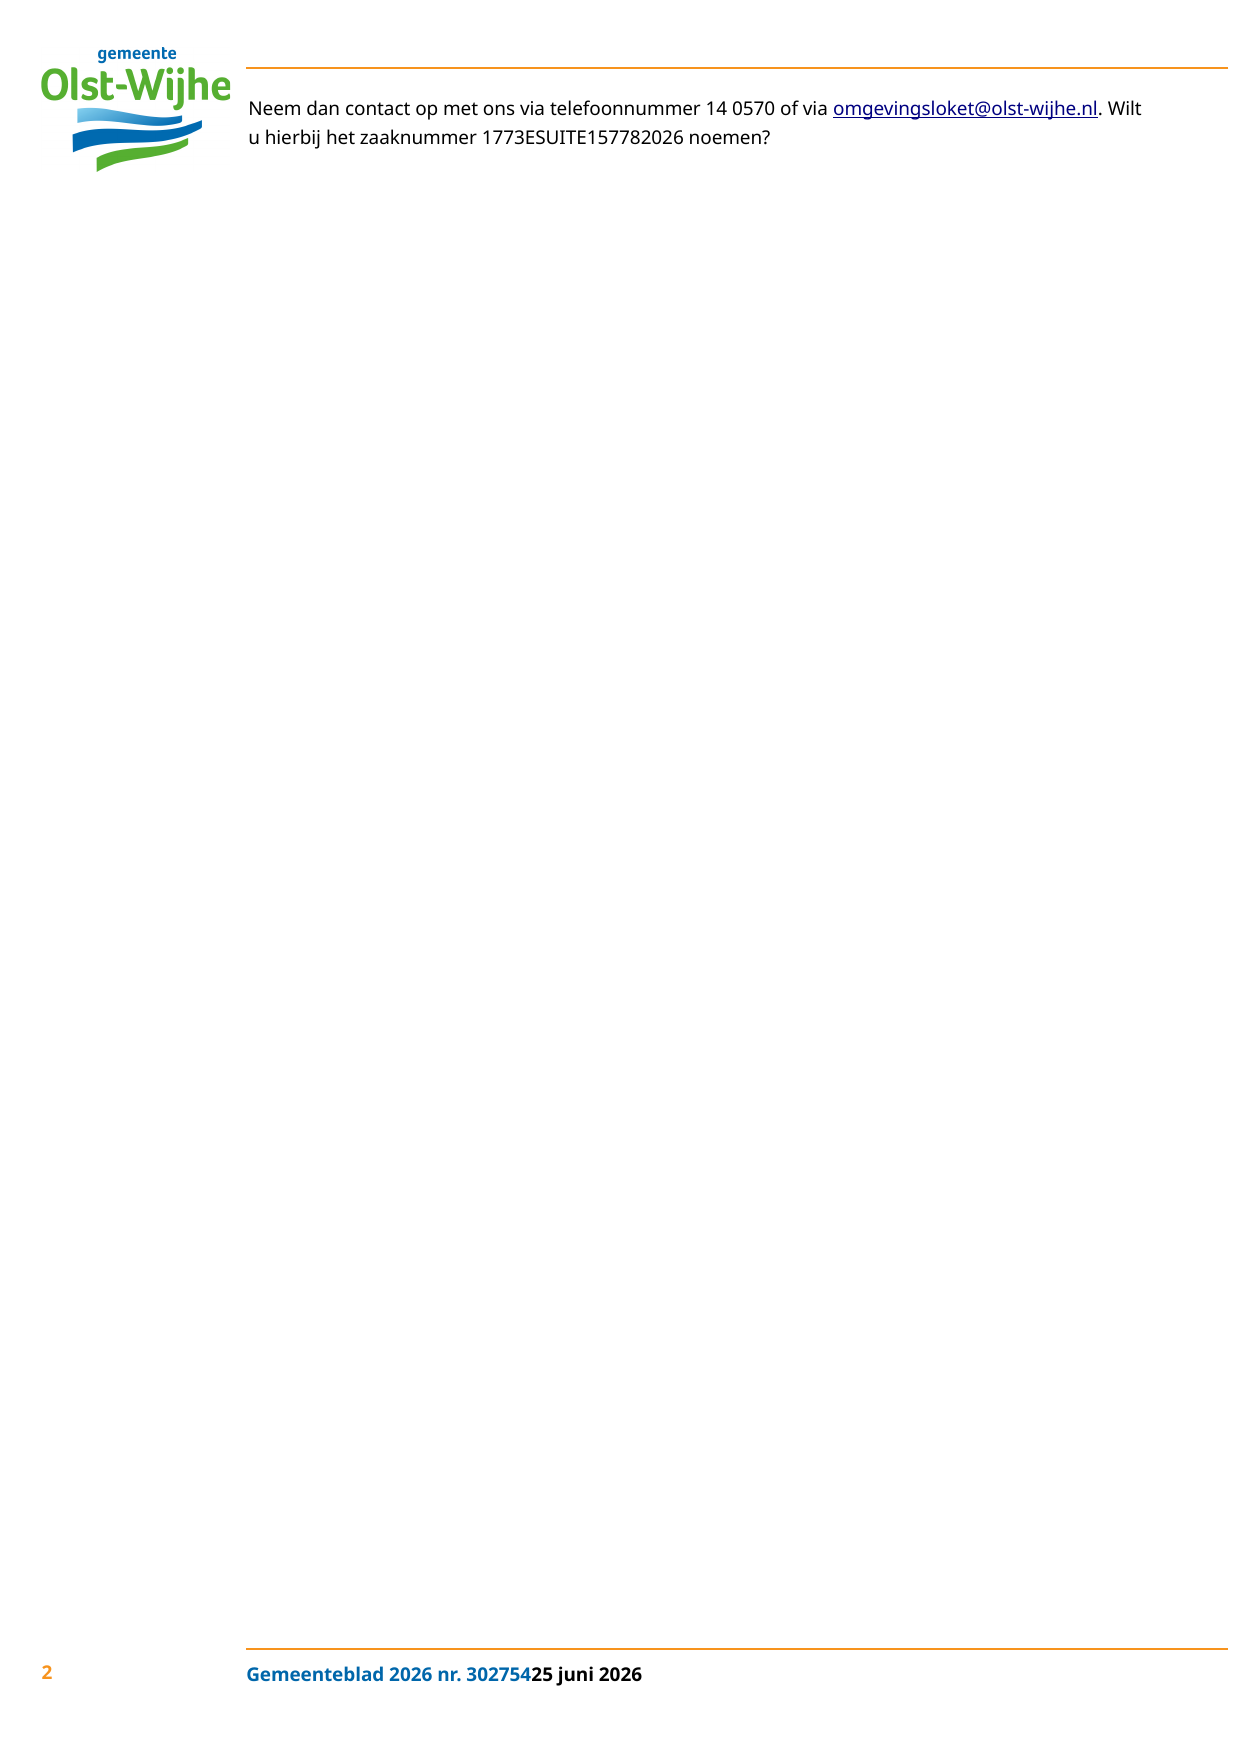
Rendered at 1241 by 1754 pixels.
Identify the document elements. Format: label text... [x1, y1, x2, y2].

text Neem dan contact op met ons via telefoonnummer 14 0570 of via omgevingsloket@olst-wijhe.nl. Wilt u hierbij het zaaknummer 1773ESUITE157782026 noemen? [248, 95, 1152, 150]
picture [41, 47, 231, 172]
